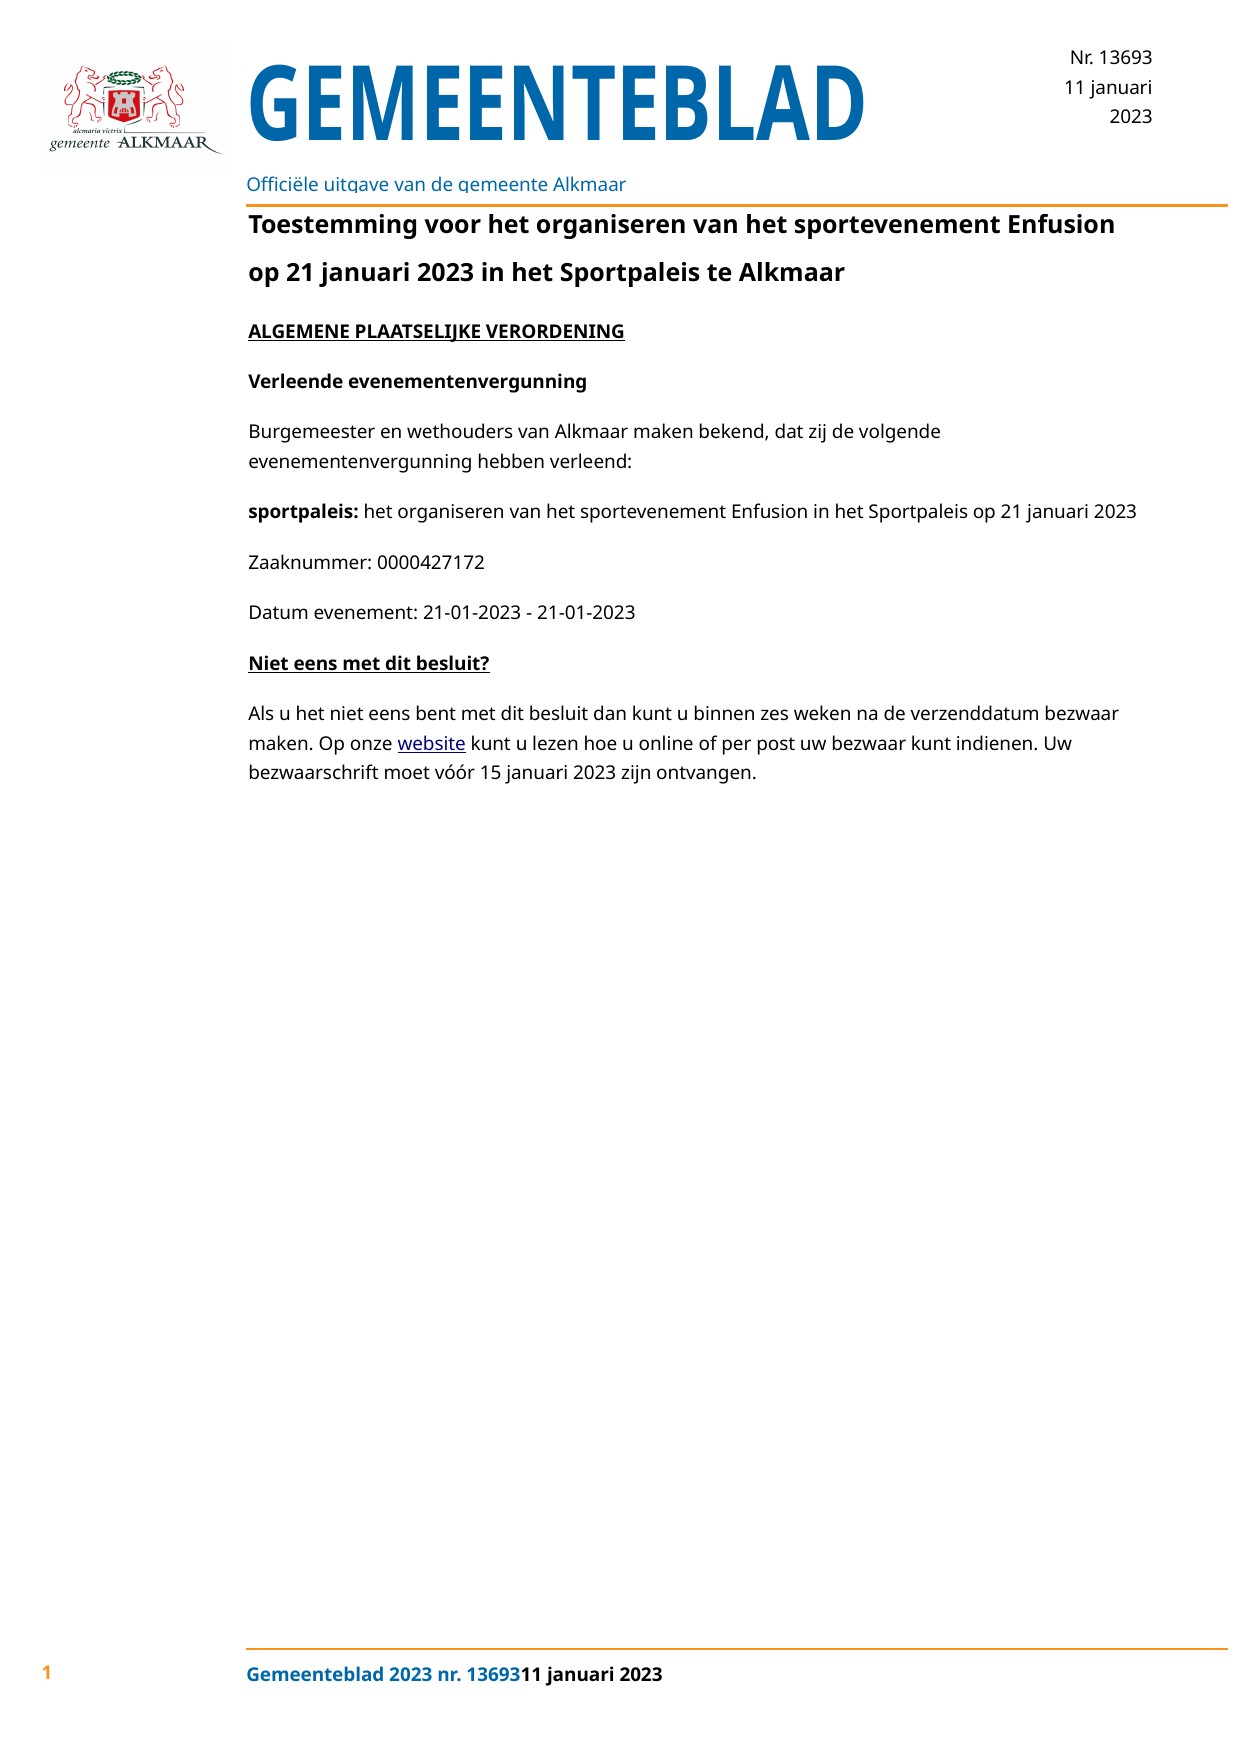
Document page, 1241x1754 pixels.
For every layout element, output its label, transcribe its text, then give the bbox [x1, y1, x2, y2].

text sportpaleis: het organiseren van het sportevenement Enfusion in het Sportpaleis op 21 januari 2023 [248, 499, 1152, 524]
text Toestemming voor het organiseren van het sportevenement Enfusion op 21 januari 2023 in het Sportpaleis te Alkmaar [248, 207, 1152, 288]
picture [41, 47, 231, 172]
text Niet eens met dit besluit? [248, 650, 1152, 676]
text Burgemeester en wethouders van Alkmaar maken bekend, dat zij de volgende evenementenvergunning hebben verleend: [248, 419, 1152, 474]
text ALGEMENE PLAATSELIJKE VERORDENING [248, 318, 1152, 344]
text Verleende evenementenvergunning [248, 368, 1152, 394]
text Zaaknummer: 0000427172 [248, 549, 1152, 575]
text Als u het niet eens bent met dit besluit dan kunt u binnen zes weken na de verzenddatum bezwaar maken. Op onze website kunt u lezen hoe u online of per post uw bezwaar kunt indienen. Uw bezwaarschrift moet vóór 15 januari 2023 zijn ontvangen. [248, 700, 1152, 785]
text Datum evenement: 21-01-2023 - 21-01-2023 [248, 599, 1152, 625]
